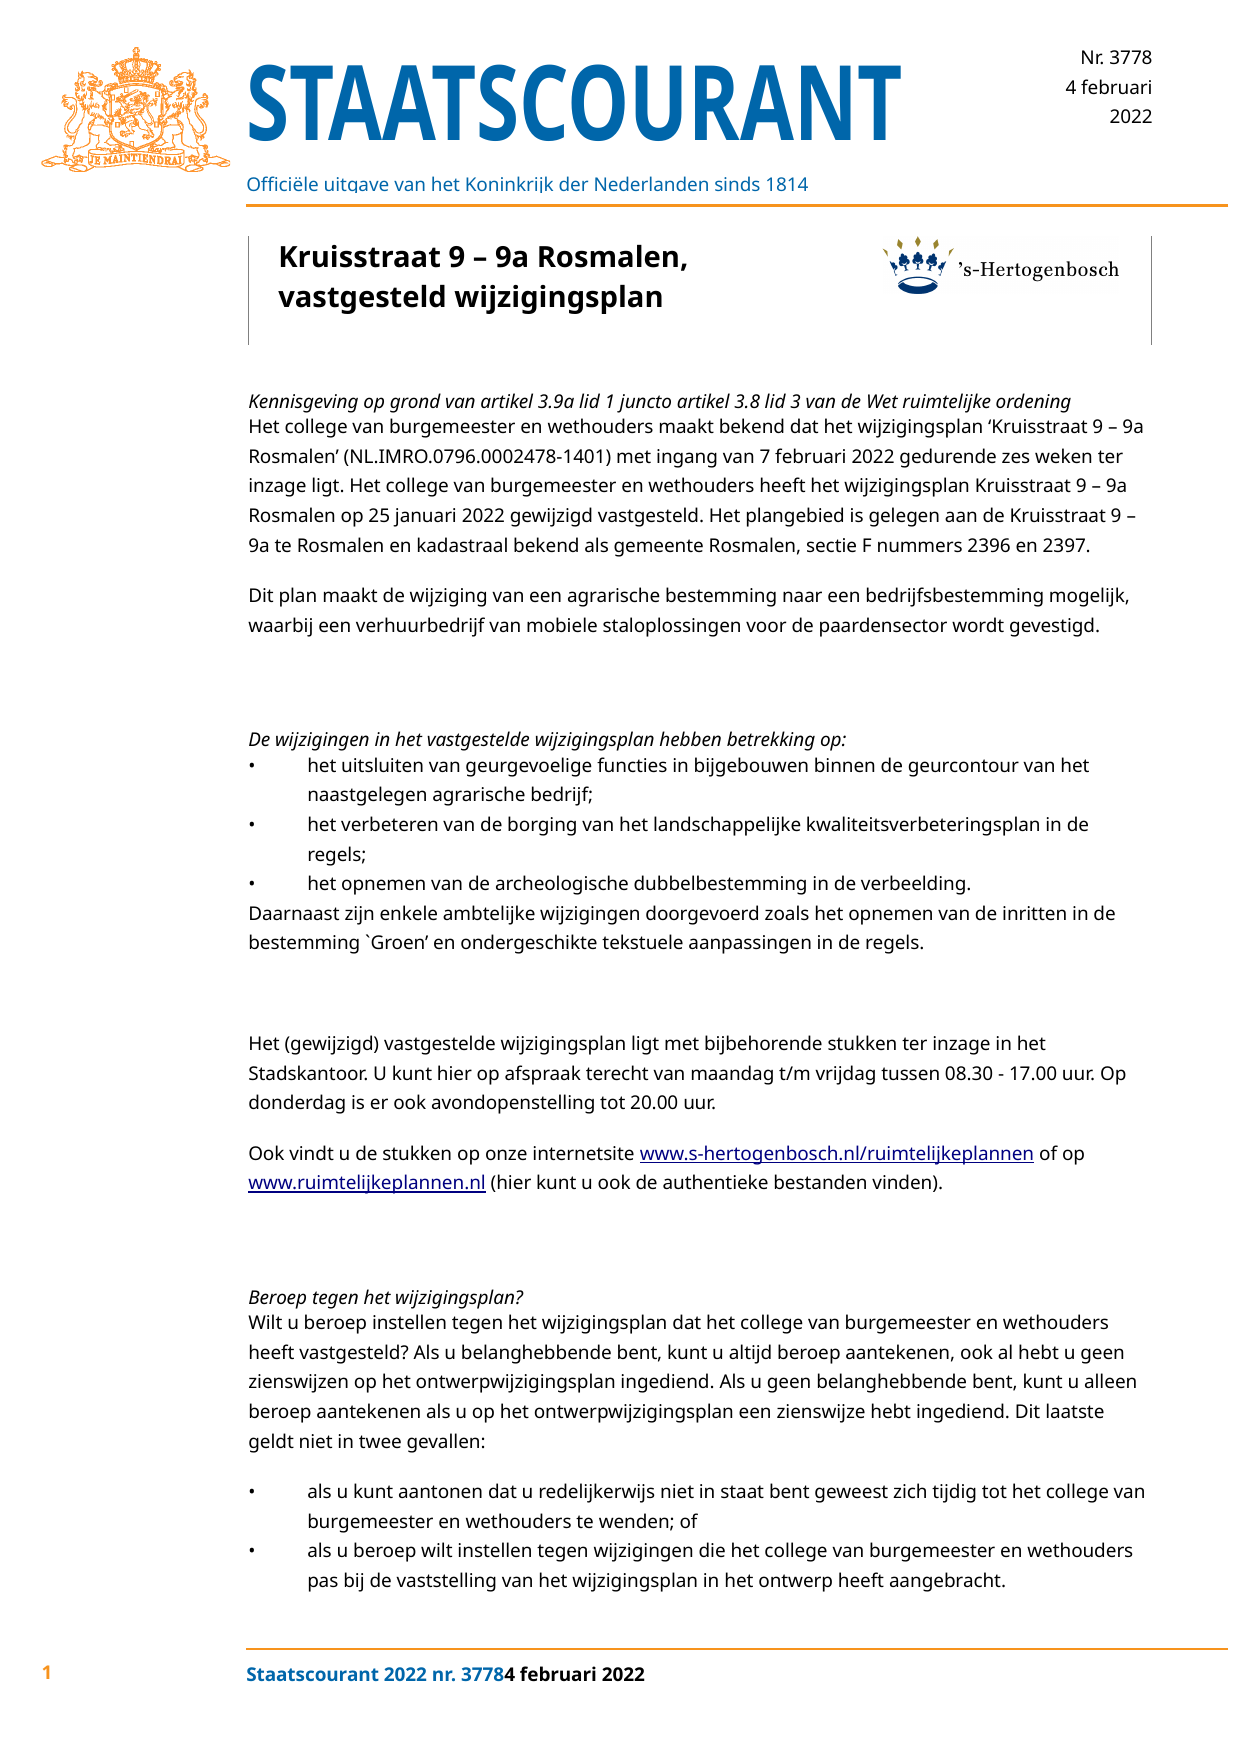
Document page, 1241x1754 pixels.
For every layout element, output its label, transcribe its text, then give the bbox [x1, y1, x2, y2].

picture [882, 236, 1119, 294]
text Het college van burgemeester en wethouders maakt bekend dat het wijzigingsplan ‘Kruisstraat 9 – 9a Rosmalen’ (NL.IMRO.0796.0002478-1401) met ingang van 7 februari 2022 gedurende zes weken ter inzage ligt. Het college van burgemeester en wethouders heeft het wijzigingsplan Kruisstraat 9 – 9a Rosmalen op 25 januari 2022 gewijzigd vastgesteld. Het plangebied is gelegen aan de Kruisstraat 9 – 9a te Rosmalen en kadastraal bekend als gemeente Rosmalen, sectie F nummers 2396 en 2397. [248, 413, 1152, 558]
text De wijzigingen in het vastgestelde wijzigingsplan hebben betrekking op: [248, 726, 1152, 752]
text Wilt u beroep instellen tegen het wijzigingsplan dat het college van burgemeester en wethouders heeft vastgesteld? Als u belanghebbende bent, kunt u altijd beroep aantekenen, ook al hebt u geen zienswijzen op het ontwerpwijzigingsplan ingediend. Als u geen belanghebbende bent, kunt u alleen beroep aantekenen als u op het ontwerpwijzigingsplan een zienswijze hebt ingediend. Dit laatste geldt niet in twee gevallen: [248, 1309, 1152, 1454]
text Het (gewijzigd) vastgestelde wijzigingsplan ligt met bijbehorende stukken ter inzage in het Stadskantoor. U kunt hier op afspraak terecht van maandag t/m vrijdag tussen 08.30 - 17.00 uur. Op donderdag is er ook avondopenstelling tot 20.00 uur. [248, 1030, 1152, 1115]
picture [41, 47, 231, 172]
list het opnemen van de archeologische dubbelbestemming in de verbeelding. [248, 870, 1152, 896]
table_header Kruisstraat 9 – 9a Rosmalen, vastgesteld wijzigingsplan [249, 236, 850, 345]
table_header [850, 236, 882, 293]
table_header [1119, 236, 1151, 293]
list het verbeteren van de borging van het landschappelijke kwaliteitsverbeteringsplan in de regels; [248, 811, 1152, 866]
text Daarnaast zijn enkele ambtelijke wijzigingen doorgevoerd zoals het opnemen van de inritten in de bestemming `Groen’ en ondergeschikte tekstuele aanpassingen in de regels. [248, 900, 1152, 955]
text Ook vindt u de stukken op onze internetsite www.s-hertogenbosch.nl/ruimtelijkeplannen of op www.ruimtelijkeplannen.nl (hier kunt u ook de authentieke bestanden vinden). [248, 1140, 1152, 1195]
list het uitsluiten van geurgevoelige functies in bijgebouwen binnen de geurcontour van het naastgelegen agrarische bedrijf; [248, 752, 1152, 807]
list als u beroep wilt instellen tegen wijzigingen die het college van burgemeester en wethouders pas bij de vaststelling van het wijzigingsplan in het ontwerp heeft aangebracht. [248, 1537, 1152, 1593]
table_header [850, 294, 1151, 345]
text Dit plan maakt de wijziging van een agrarische bestemming naar een bedrijfsbestemming mogelijk, waarbij een verhuurbedrijf van mobiele staloplossingen voor de paardensector wordt gevestigd. [248, 582, 1152, 638]
text Beroep tegen het wijzigingsplan? [248, 1284, 1152, 1309]
list als u kunt aantonen dat u redelijkerwijs niet in staat bent geweest zich tijdig tot het college van burgemeester en wethouders te wenden; of [248, 1478, 1152, 1534]
text Kennisgeving op grond van artikel 3.9a lid 1 juncto artikel 3.8 lid 3 van de Wet ruimtelijke ordening [248, 388, 1152, 413]
